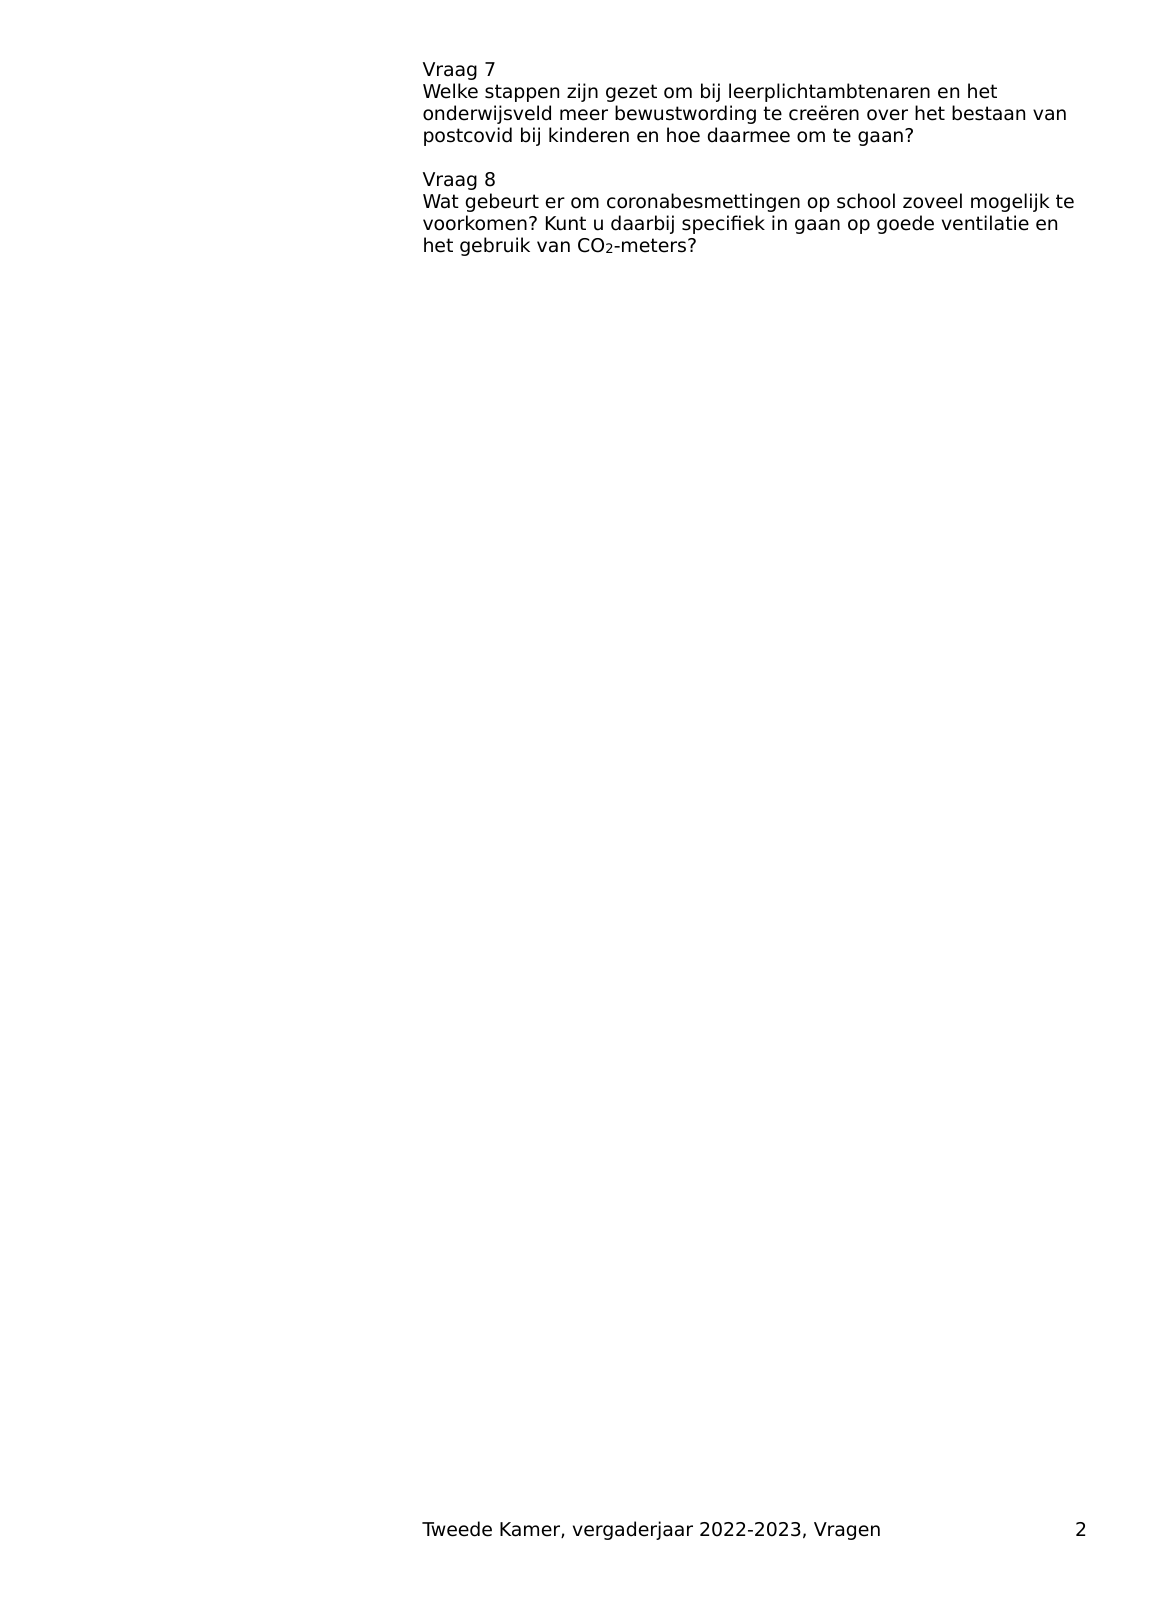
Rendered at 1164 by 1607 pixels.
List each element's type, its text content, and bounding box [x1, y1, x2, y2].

text Welke stappen zijn gezet om bij leerplichtambtenaren en het onderwijsveld meer bewustwording te creëren over het bestaan van postcovid bij kinderen en hoe daarmee om te gaan? [422, 81, 1087, 147]
text Vraag 7 [422, 59, 1087, 81]
text Wat gebeurt er om coronabesmettingen op school zoveel mogelijk te voorkomen? Kunt u daarbij specifiek in gaan op goede ventilatie en het gebruik van CO2-meters? [422, 191, 1087, 257]
text Vraag 8 [422, 169, 1087, 191]
